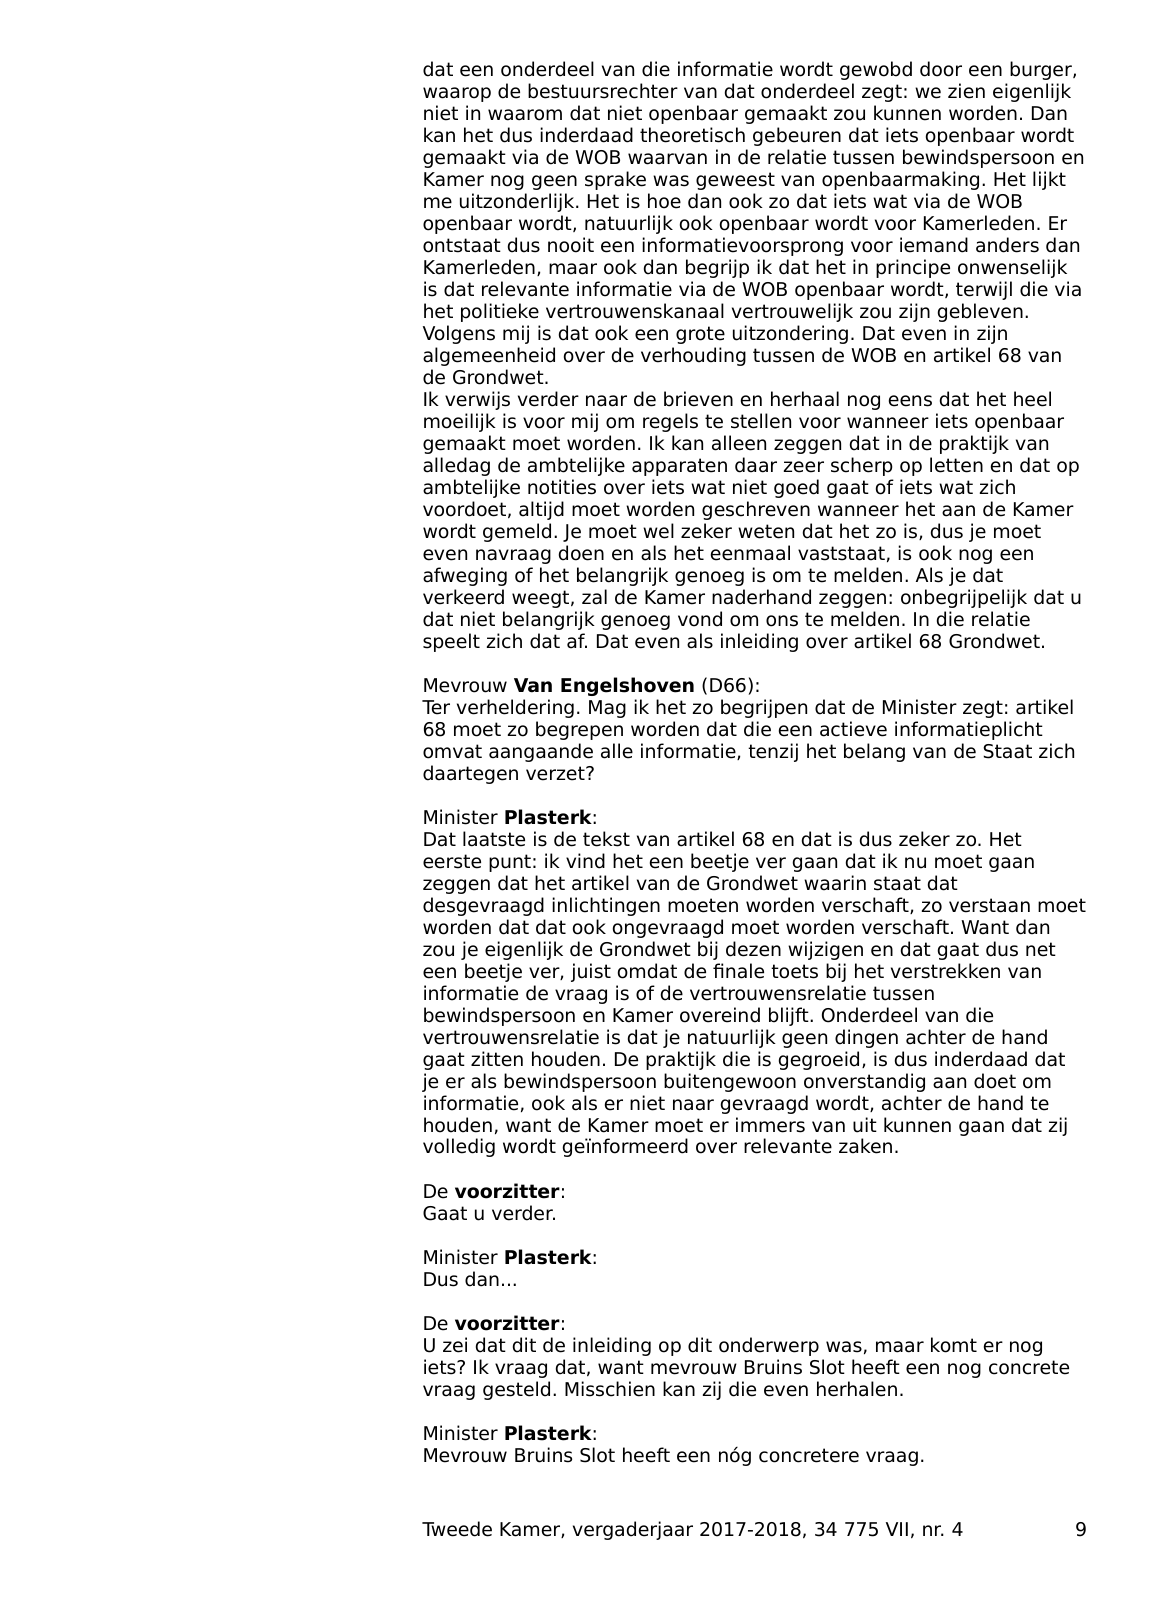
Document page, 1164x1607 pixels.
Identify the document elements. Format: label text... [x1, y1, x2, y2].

text Minister Plasterk: [422, 807, 1087, 829]
text dat een onderdeel van die informatie wordt gewobd door een burger, waarop de bestuursrechter van dat onderdeel zegt: we zien eigenlijk niet in waarom dat niet openbaar gemaakt zou kunnen worden. Dan kan het dus inderdaad theoretisch gebeuren dat iets openbaar wordt gemaakt via de WOB waarvan in de relatie tussen bewindspersoon en Kamer nog geen sprake was geweest van openbaarmaking. Het lijkt me uitzonderlijk. Het is hoe dan ook zo dat iets wat via de WOB openbaar wordt, natuurlijk ook openbaar wordt voor Kamerleden. Er ontstaat dus nooit een informatievoorsprong voor iemand anders dan Kamerleden, maar ook dan begrijp ik dat het in principe onwenselijk is dat relevante informatie via de WOB openbaar wordt, terwijl die via het politieke vertrouwenskanaal vertrouwelijk zou zijn gebleven. Volgens mij is dat ook een grote uitzondering. Dat even in zijn algemeenheid over de verhouding tussen de WOB en artikel 68 van de Grondwet. [422, 59, 1087, 389]
text Ter verheldering. Mag ik het zo begrijpen dat de Minister zegt: artikel 68 moet zo begrepen worden dat die een actieve informatieplicht omvat aangaande alle informatie, tenzij het belang van de Staat zich daartegen verzet? [422, 697, 1087, 784]
text De voorzitter: [422, 1313, 1087, 1335]
text Dat laatste is de tekst van artikel 68 en dat is dus zeker zo. Het eerste punt: ik vind het een beetje ver gaan dat ik nu moet gaan zeggen dat het artikel van de Grondwet waarin staat dat desgevraagd inlichtingen moeten worden verschaft, zo verstaan moet worden dat dat ook ongevraagd moet worden verschaft. Want dan zou je eigenlijk de Grondwet bij dezen wijzigen en dat gaat dus net een beetje ver, juist omdat de finale toets bij het verstrekken van informatie de vraag is of de vertrouwensrelatie tussen bewindspersoon en Kamer overeind blijft. Onderdeel van die vertrouwensrelatie is dat je natuurlijk geen dingen achter de hand gaat zitten houden. De praktijk die is gegroeid, is dus inderdaad dat je er als bewindspersoon buitengewoon onverstandig aan doet om informatie, ook als er niet naar gevraagd wordt, achter de hand te houden, want de Kamer moet er immers van uit kunnen gaan dat zij volledig wordt geïnformeerd over relevante zaken. [422, 829, 1087, 1158]
text Mevrouw Van Engelshoven (D66): [422, 675, 1087, 697]
text U zei dat dit de inleiding op dit onderwerp was, maar komt er nog iets? Ik vraag dat, want mevrouw Bruins Slot heeft een nog concrete vraag gesteld. Misschien kan zij die even herhalen. [422, 1335, 1087, 1401]
text Mevrouw Bruins Slot heeft een nóg concretere vraag. [422, 1445, 1087, 1467]
text Dus dan... [422, 1269, 1087, 1291]
text De voorzitter: [422, 1181, 1087, 1203]
text Ik verwijs verder naar de brieven en herhaal nog eens dat het heel moeilijk is voor mij om regels te stellen voor wanneer iets openbaar gemaakt moet worden. Ik kan alleen zeggen dat in de praktijk van alledag de ambtelijke apparaten daar zeer scherp op letten en dat op ambtelijke notities over iets wat niet goed gaat of iets wat zich voordoet, altijd moet worden geschreven wanneer het aan de Kamer wordt gemeld. Je moet wel zeker weten dat het zo is, dus je moet even navraag doen en als het eenmaal vaststaat, is ook nog een afweging of het belangrijk genoeg is om te melden. Als je dat verkeerd weegt, zal de Kamer naderhand zeggen: onbegrijpelijk dat u dat niet belangrijk genoeg vond om ons te melden. In die relatie speelt zich dat af. Dat even als inleiding over artikel 68 Grondwet. [422, 389, 1087, 652]
text Minister Plasterk: [422, 1423, 1087, 1445]
text Minister Plasterk: [422, 1247, 1087, 1269]
text Gaat u verder. [422, 1203, 1087, 1224]
